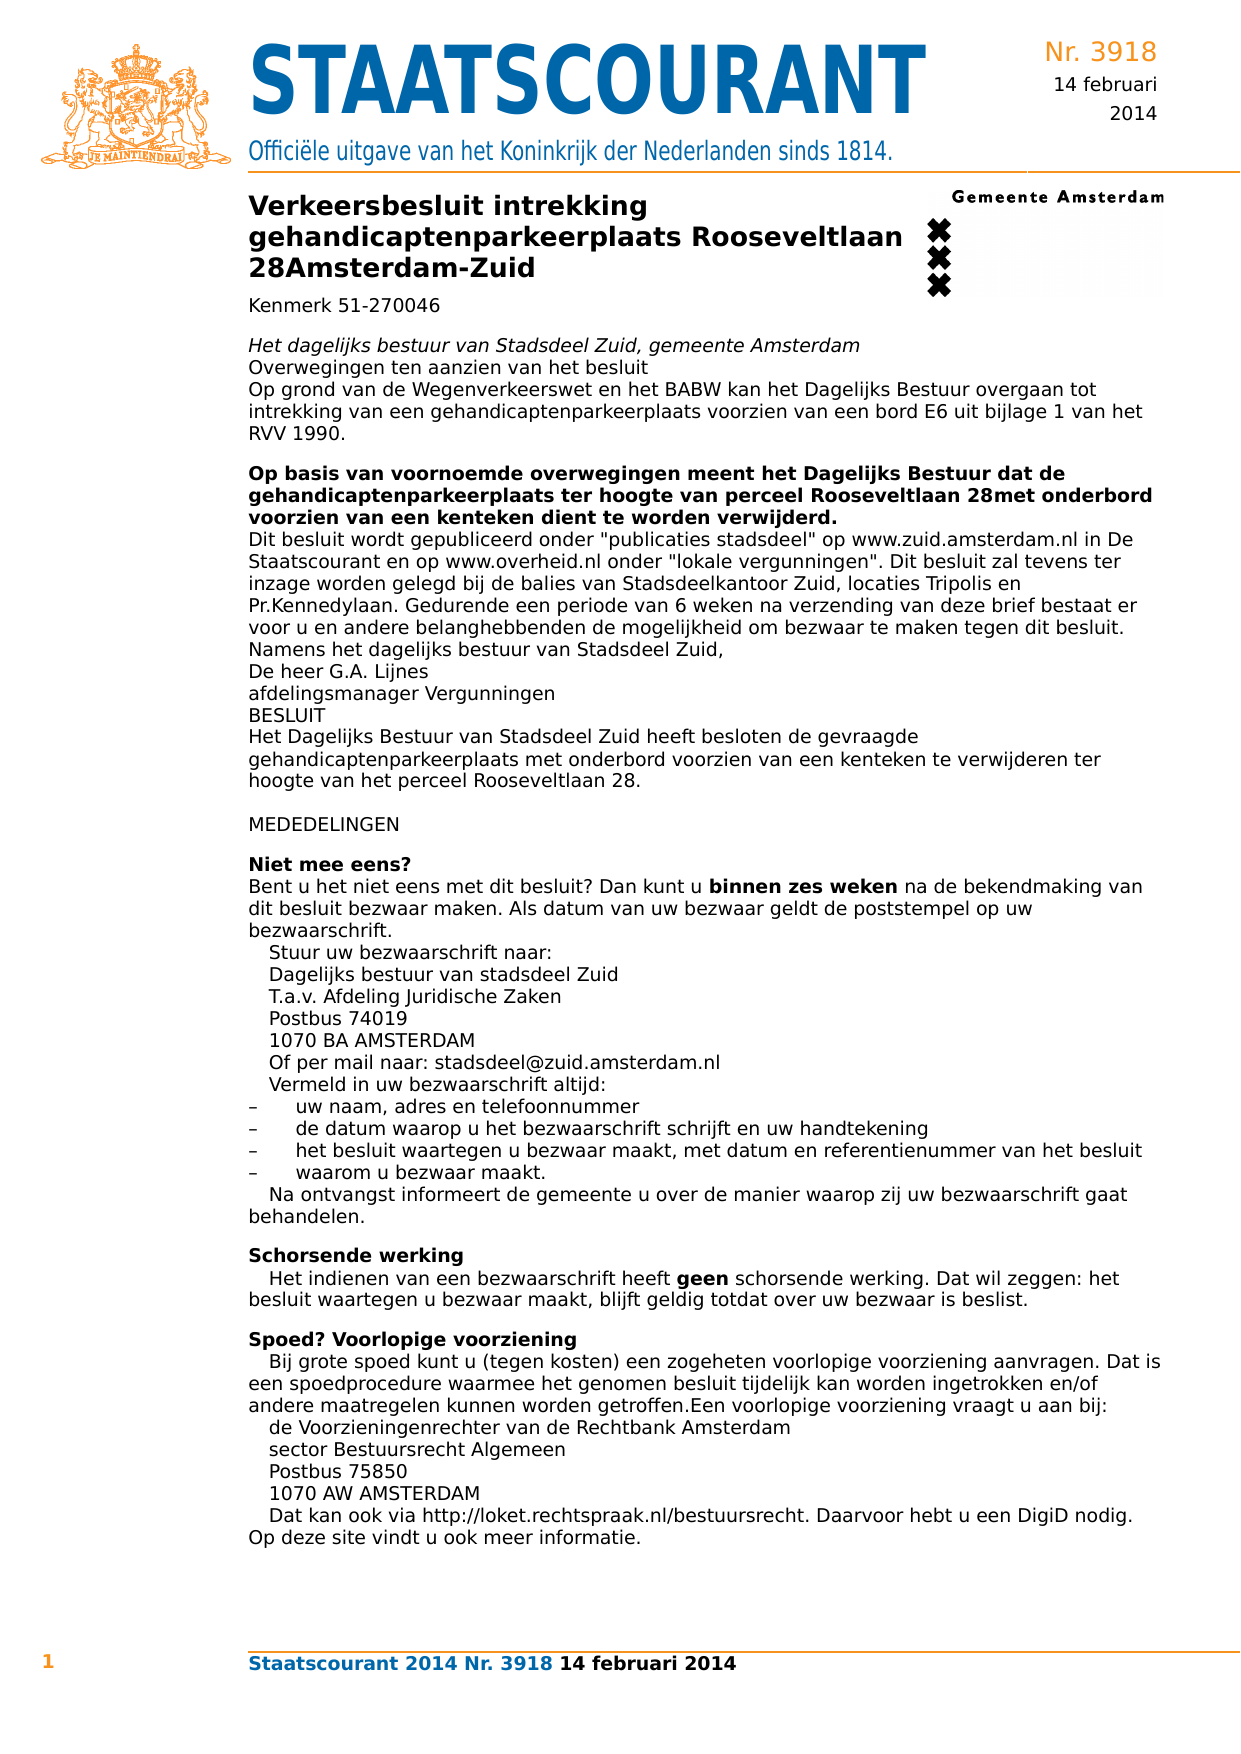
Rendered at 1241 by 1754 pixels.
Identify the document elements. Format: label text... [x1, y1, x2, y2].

subtitle Op basis van voornoemde overwegingen meent het Dagelijks Bestuur dat de gehandicaptenparkeerplaats ter hoogte van perceel Rooseveltlaan 28met onderbord voorzien van een kenteken dient te worden verwijderd. [248, 463, 1163, 529]
text Postbus 74019 [248, 1008, 1163, 1030]
subtitle Het dagelijks bestuur van Stadsdeel Zuid, gemeente Amsterdam [248, 335, 1163, 357]
text afdelingsmanager Vergunningen [248, 682, 1163, 704]
text T.a.v. Afdeling Juridische Zaken [248, 986, 1163, 1008]
text Het Dagelijks Bestuur van Stadsdeel Zuid heeft besloten de gevraagde gehandicaptenparkeerplaats met onderbord voorzien van een kenteken te verwijderen ter hoogte van het perceel Rooseveltlaan 28. [248, 726, 1163, 792]
text Dit besluit wordt gepubliceerd onder "publicaties stadsdeel" op www.zuid.amsterdam.nl in De Staatscourant en op www.overheid.nl onder "lokale vergunningen". Dit besluit zal tevens ter inzage worden gelegd bij de balies van Stadsdeelkantoor Zuid, locaties Tripolis en Pr.Kennedylaan. Gedurende een periode van 6 weken na verzending van deze brief bestaat er voor u en andere belanghebbenden de mogelijkheid om bezwaar te maken tegen dit besluit. [248, 529, 1163, 638]
text Dagelijks bestuur van stadsdeel Zuid [248, 964, 1163, 986]
picture [927, 190, 1164, 297]
text Dat kan ook via http://loket.rechtspraak.nl/bestuursrecht. Daarvoor hebt u een DigiD nodig. Op deze site vindt u ook meer informatie. [248, 1505, 1163, 1549]
list waarom u bezwaar maakt. [248, 1162, 1163, 1184]
text 1070 AW AMSTERDAM [248, 1483, 1163, 1505]
text Het indienen van een bezwaarschrift heeft geen schorsende werking. Dat wil zeggen: het besluit waartegen u bezwaar maakt, blijft geldig totdat over uw bezwaar is beslist. [248, 1267, 1163, 1311]
text De heer G.A. Lijnes [248, 661, 1163, 682]
text sector Bestuursrecht Algemeen [248, 1439, 1163, 1461]
list de datum waarop u het bezwaarschrift schrijft en uw handtekening [248, 1118, 1163, 1140]
text Overwegingen ten aanzien van het besluit [248, 357, 1163, 379]
text Bent u het niet eens met dit besluit? Dan kunt u binnen zes weken na de bekendmaking van dit besluit bezwaar maken. Als datum van uw bezwaar geldt de poststempel op uw bezwaarschrift. [248, 876, 1163, 942]
list het besluit waartegen u bezwaar maakt, met datum en referentienummer van het besluit [248, 1140, 1163, 1162]
list uw naam, adres en telefoonnummer [248, 1096, 1163, 1118]
text Namens het dagelijks bestuur van Stadsdeel Zuid, [248, 638, 1163, 661]
subtitle Verkeersbesluit intrekking gehandicaptenparkeerplaats Rooseveltlaan 28Amsterdam-Zuid [248, 191, 927, 284]
text Bij grote spoed kunt u (tegen kosten) een zogeheten voorlopige voorziening aanvragen. Dat is een spoedprocedure waarmee het genomen besluit tijdelijk kan worden ingetrokken en/of andere maatregelen kunnen worden getroffen.Een voorlopige voorziening vraagt u aan bij: [248, 1351, 1163, 1417]
text Na ontvangst informeert de gemeente u over de manier waarop zij uw bezwaarschrift gaat behandelen. [248, 1184, 1163, 1228]
text Of per mail naar: stadsdeel@zuid.amsterdam.nl [248, 1052, 1163, 1074]
text Postbus 75850 [248, 1461, 1163, 1483]
picture [41, 44, 231, 169]
text Op grond van de Wegenverkeerswet en het BABW kan het Dagelijks Bestuur overgaan tot intrekking van een gehandicaptenparkeerplaats voorzien van een bord E6 uit bijlage 1 van het RVV 1990. [248, 379, 1163, 445]
subtitle MEDEDELINGEN [248, 814, 1163, 836]
text Vermeld in uw bezwaarschrift altijd: [248, 1074, 1163, 1096]
text BESLUIT [248, 704, 1163, 726]
text Kenmerk 51-270046 [248, 295, 1163, 317]
text Stuur uw bezwaarschrift naar: [248, 942, 1163, 964]
subtitle Niet mee eens? [248, 854, 1163, 876]
text 1070 BA AMSTERDAM [248, 1030, 1163, 1052]
subtitle Spoed? Voorlopige voorziening [248, 1329, 1163, 1351]
subtitle Schorsende werking [248, 1245, 1163, 1267]
text de Voorzieningenrechter van de Rechtbank Amsterdam [248, 1417, 1163, 1439]
